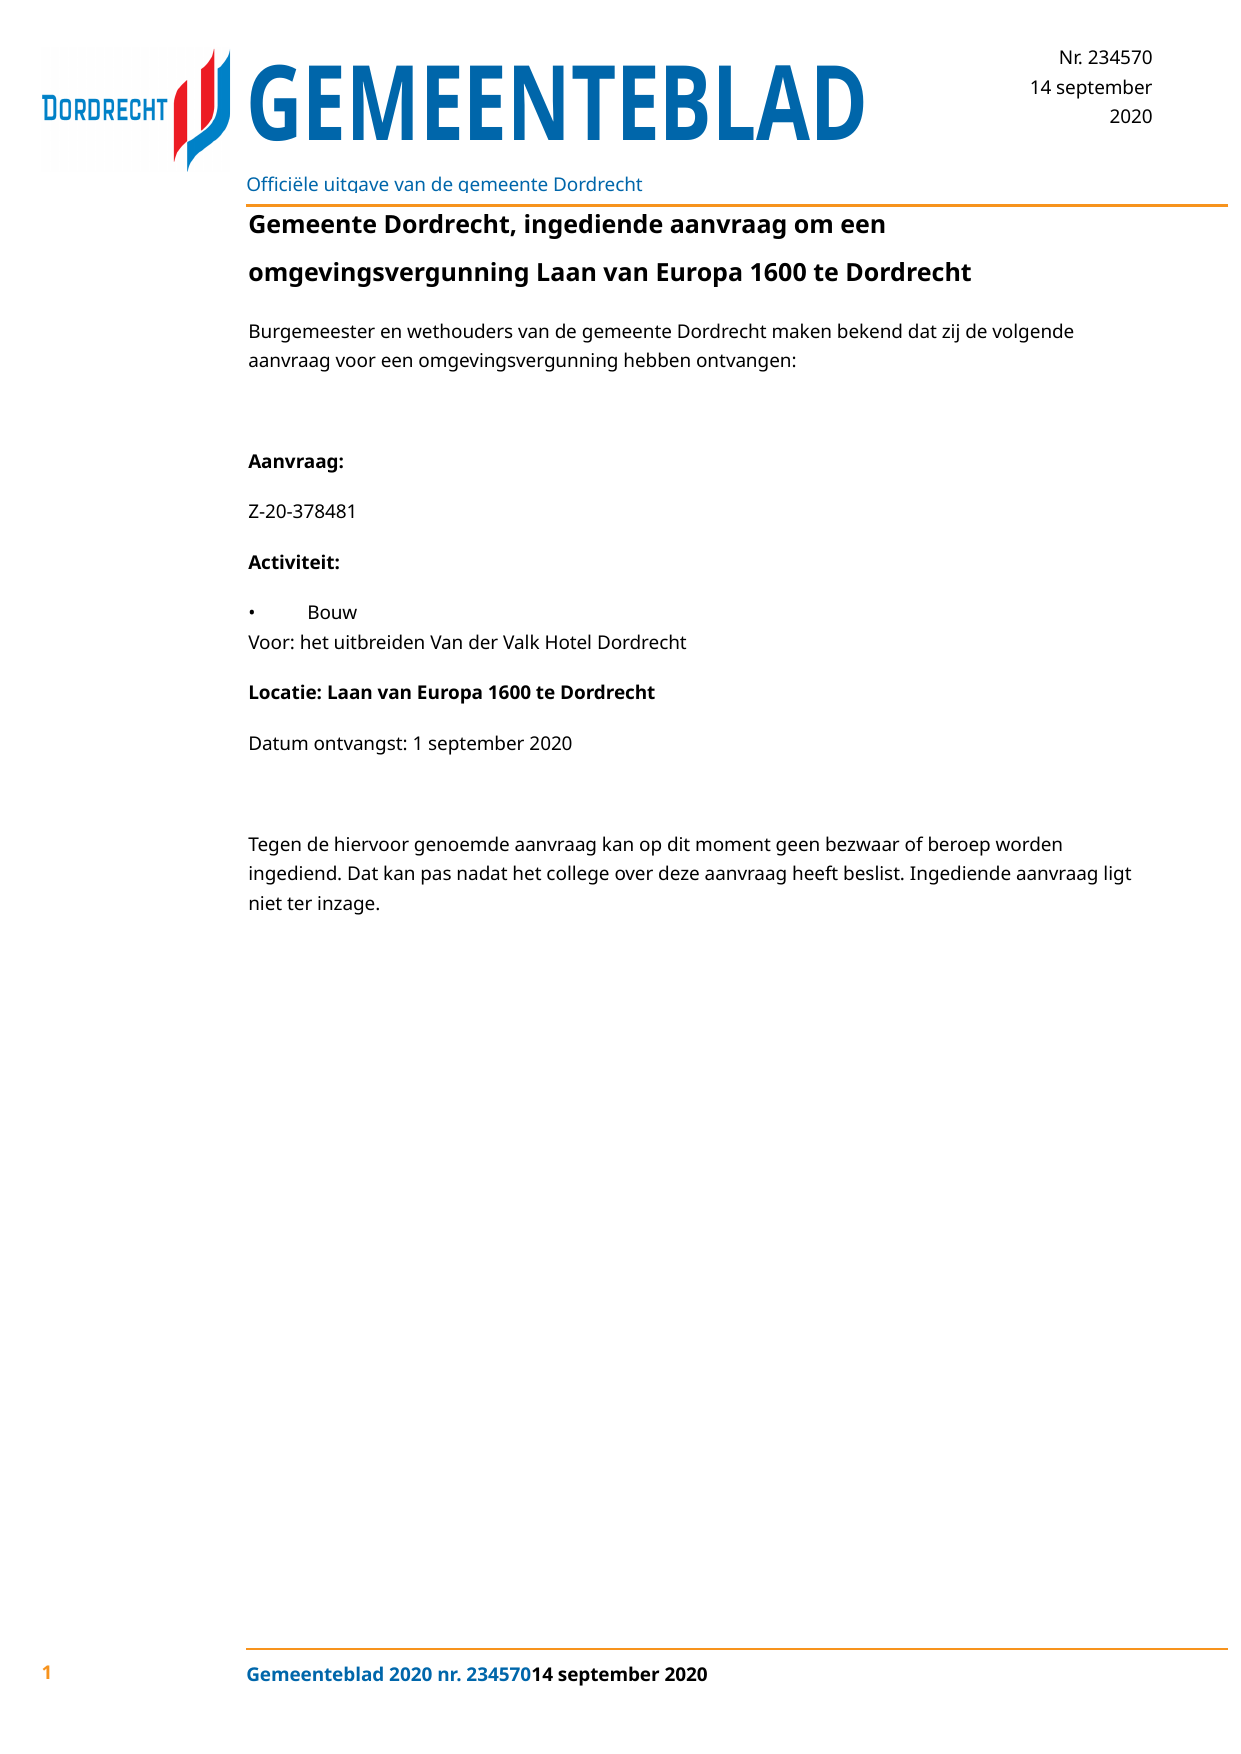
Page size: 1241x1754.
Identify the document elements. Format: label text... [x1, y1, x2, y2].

text Burgemeester en wethouders van de gemeente Dordrecht maken bekend dat zij de volgende aanvraag voor een omgevingsvergunning hebben ontvangen: [248, 318, 1152, 373]
picture [41, 47, 231, 172]
text Aanvraag: [248, 448, 1152, 474]
text Gemeente Dordrecht, ingediende aanvraag om een omgevingsvergunning Laan van Europa 1600 te Dordrecht [248, 207, 1152, 288]
text Tegen de hiervoor genoemde aanvraag kan op dit moment geen bezwaar of beroep worden ingediend. Dat kan pas nadat het college over deze aanvraag heeft beslist. Ingediende aanvraag ligt niet ter inzage. [248, 831, 1152, 916]
text Datum ontvangst: 1 september 2020 [248, 730, 1152, 756]
text Activiteit: [248, 549, 1152, 575]
text Z-20-378481 [248, 499, 1152, 524]
text Voor: het uitbreiden Van der Valk Hotel Dordrecht [248, 629, 1152, 655]
text Locatie: Laan van Europa 1600 te Dordrecht [248, 679, 1152, 705]
list Bouw [248, 599, 1152, 625]
